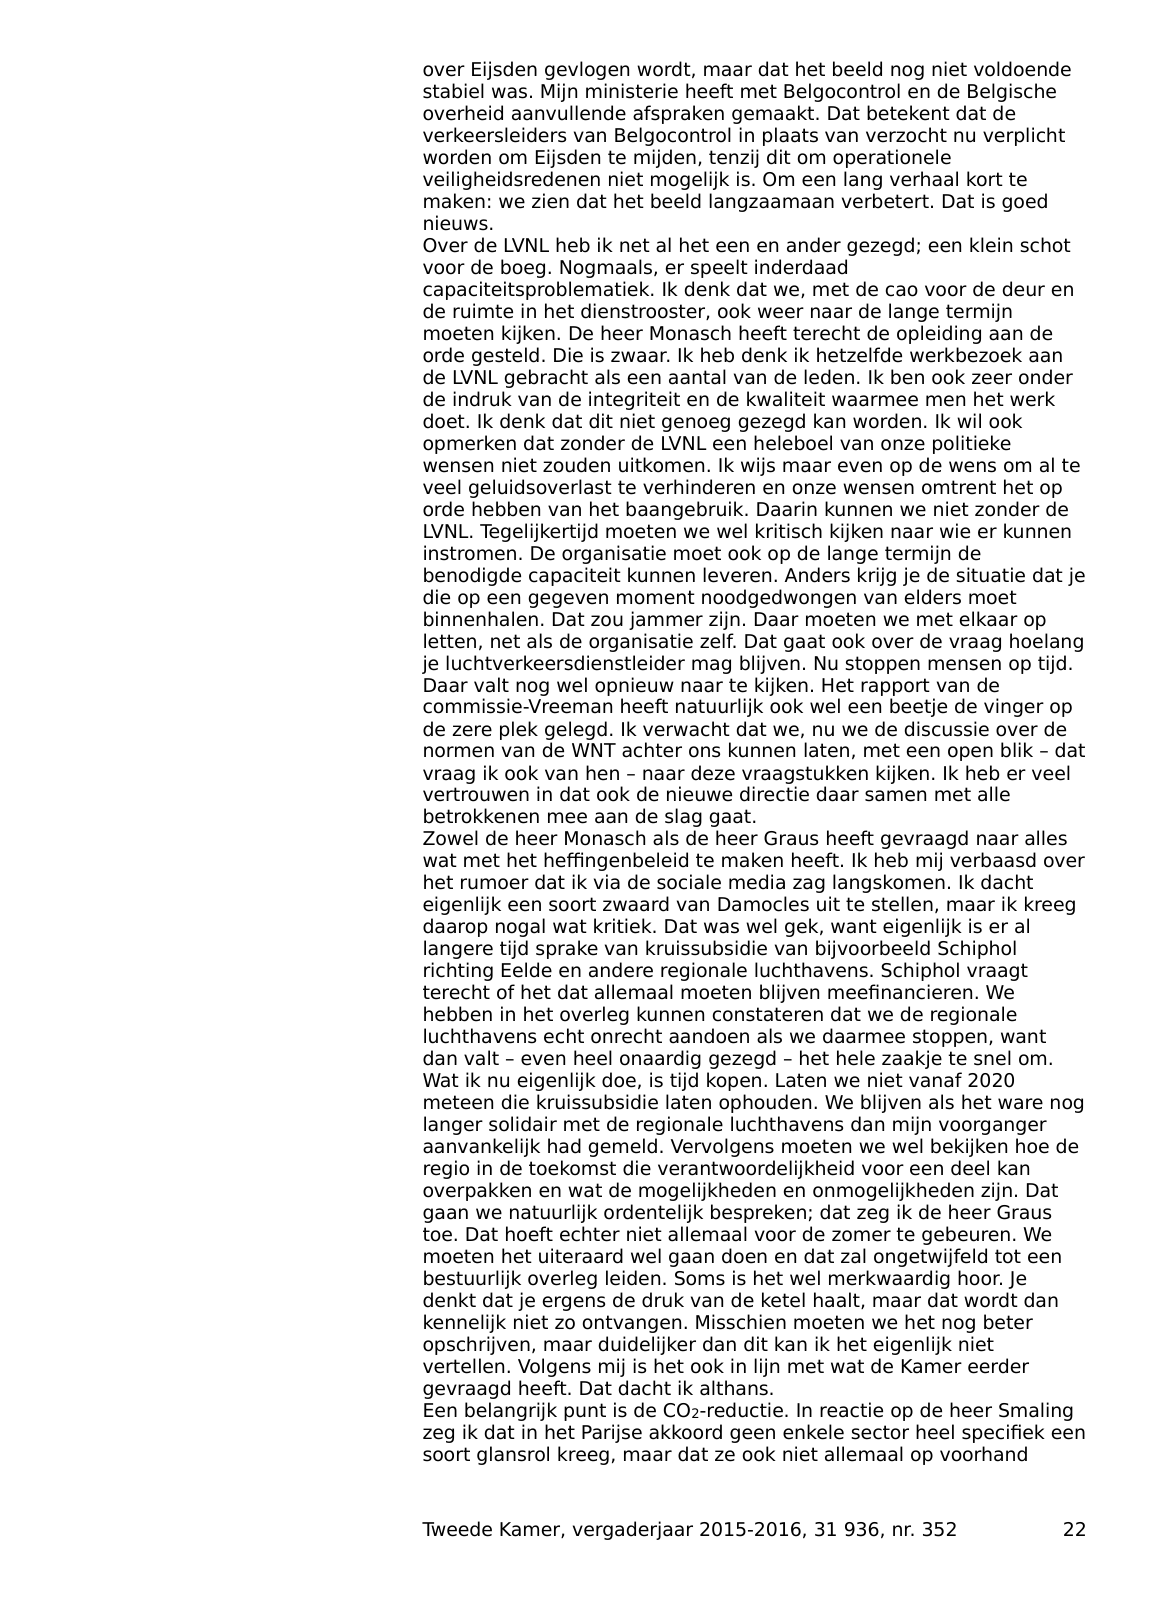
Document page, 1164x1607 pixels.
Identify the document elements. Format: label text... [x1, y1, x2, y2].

text Zowel de heer Monasch als de heer Graus heeft gevraagd naar alles wat met het heffingenbeleid te maken heeft. Ik heb mij verbaasd over het rumoer dat ik via de sociale media zag langskomen. Ik dacht eigenlijk een soort zwaard van Damocles uit te stellen, maar ik kreeg daarop nogal wat kritiek. Dat was wel gek, want eigenlijk is er al langere tijd sprake van kruissubsidie van bijvoorbeeld Schiphol richting Eelde en andere regionale luchthavens. Schiphol vraagt terecht of het dat allemaal moeten blijven meefinancieren. We hebben in het overleg kunnen constateren dat we de regionale luchthavens echt onrecht aandoen als we daarmee stoppen, want dan valt – even heel onaardig gezegd – het hele zaakje te snel om. Wat ik nu eigenlijk doe, is tijd kopen. Laten we niet vanaf 2020 meteen die kruissubsidie laten ophouden. We blijven als het ware nog langer solidair met de regionale luchthavens dan mijn voorganger aanvankelijk had gemeld. Vervolgens moeten we wel bekijken hoe de regio in de toekomst die verantwoordelijkheid voor een deel kan overpakken en wat de mogelijkheden en onmogelijkheden zijn. Dat gaan we natuurlijk ordentelijk bespreken; dat zeg ik de heer Graus toe. Dat hoeft echter niet allemaal voor de zomer te gebeuren. We moeten het uiteraard wel gaan doen en dat zal ongetwijfeld tot een bestuurlijk overleg leiden. Soms is het wel merkwaardig hoor. Je denkt dat je ergens de druk van de ketel haalt, maar dat wordt dan kennelijk niet zo ontvangen. Misschien moeten we het nog beter opschrijven, maar duidelijker dan dit kan ik het eigenlijk niet vertellen. Volgens mij is het ook in lijn met wat de Kamer eerder gevraagd heeft. Dat dacht ik althans. [422, 828, 1087, 1400]
text Een belangrijk punt is de CO2-reductie. In reactie op de heer Smaling zeg ik dat in het Parijse akkoord geen enkele sector heel specifiek een soort glansrol kreeg, maar dat ze ook niet allemaal op voorhand [422, 1400, 1087, 1466]
text Over de LVNL heb ik net al het een en ander gezegd; een klein schot voor de boeg. Nogmaals, er speelt inderdaad capaciteitsproblematiek. Ik denk dat we, met de cao voor de deur en de ruimte in het dienstrooster, ook weer naar de lange termijn moeten kijken. De heer Monasch heeft terecht de opleiding aan de orde gesteld. Die is zwaar. Ik heb denk ik hetzelfde werkbezoek aan de LVNL gebracht als een aantal van de leden. Ik ben ook zeer onder de indruk van de integriteit en de kwaliteit waarmee men het werk doet. Ik denk dat dit niet genoeg gezegd kan worden. Ik wil ook opmerken dat zonder de LVNL een heleboel van onze politieke wensen niet zouden uitkomen. Ik wijs maar even op de wens om al te veel geluidsoverlast te verhinderen en onze wensen omtrent het op orde hebben van het baangebruik. Daarin kunnen we niet zonder de LVNL. Tegelijkertijd moeten we wel kritisch kijken naar wie er kunnen instromen. De organisatie moet ook op de lange termijn de benodigde capaciteit kunnen leveren. Anders krijg je de situatie dat je die op een gegeven moment noodgedwongen van elders moet binnenhalen. Dat zou jammer zijn. Daar moeten we met elkaar op letten, net als de organisatie zelf. Dat gaat ook over de vraag hoelang je luchtverkeersdienstleider mag blijven. Nu stoppen mensen op tijd. Daar valt nog wel opnieuw naar te kijken. Het rapport van de commissie-Vreeman heeft natuurlijk ook wel een beetje de vinger op de zere plek gelegd. Ik verwacht dat we, nu we de discussie over de normen van de WNT achter ons kunnen laten, met een open blik – dat vraag ik ook van hen – naar deze vraagstukken kijken. Ik heb er veel vertrouwen in dat ook de nieuwe directie daar samen met alle betrokkenen mee aan de slag gaat. [422, 235, 1087, 828]
text over Eijsden gevlogen wordt, maar dat het beeld nog niet voldoende stabiel was. Mijn ministerie heeft met Belgocontrol en de Belgische overheid aanvullende afspraken gemaakt. Dat betekent dat de verkeersleiders van Belgocontrol in plaats van verzocht nu verplicht worden om Eijsden te mijden, tenzij dit om operationele veiligheidsredenen niet mogelijk is. Om een lang verhaal kort te maken: we zien dat het beeld langzaamaan verbetert. Dat is goed nieuws. [422, 59, 1087, 235]
